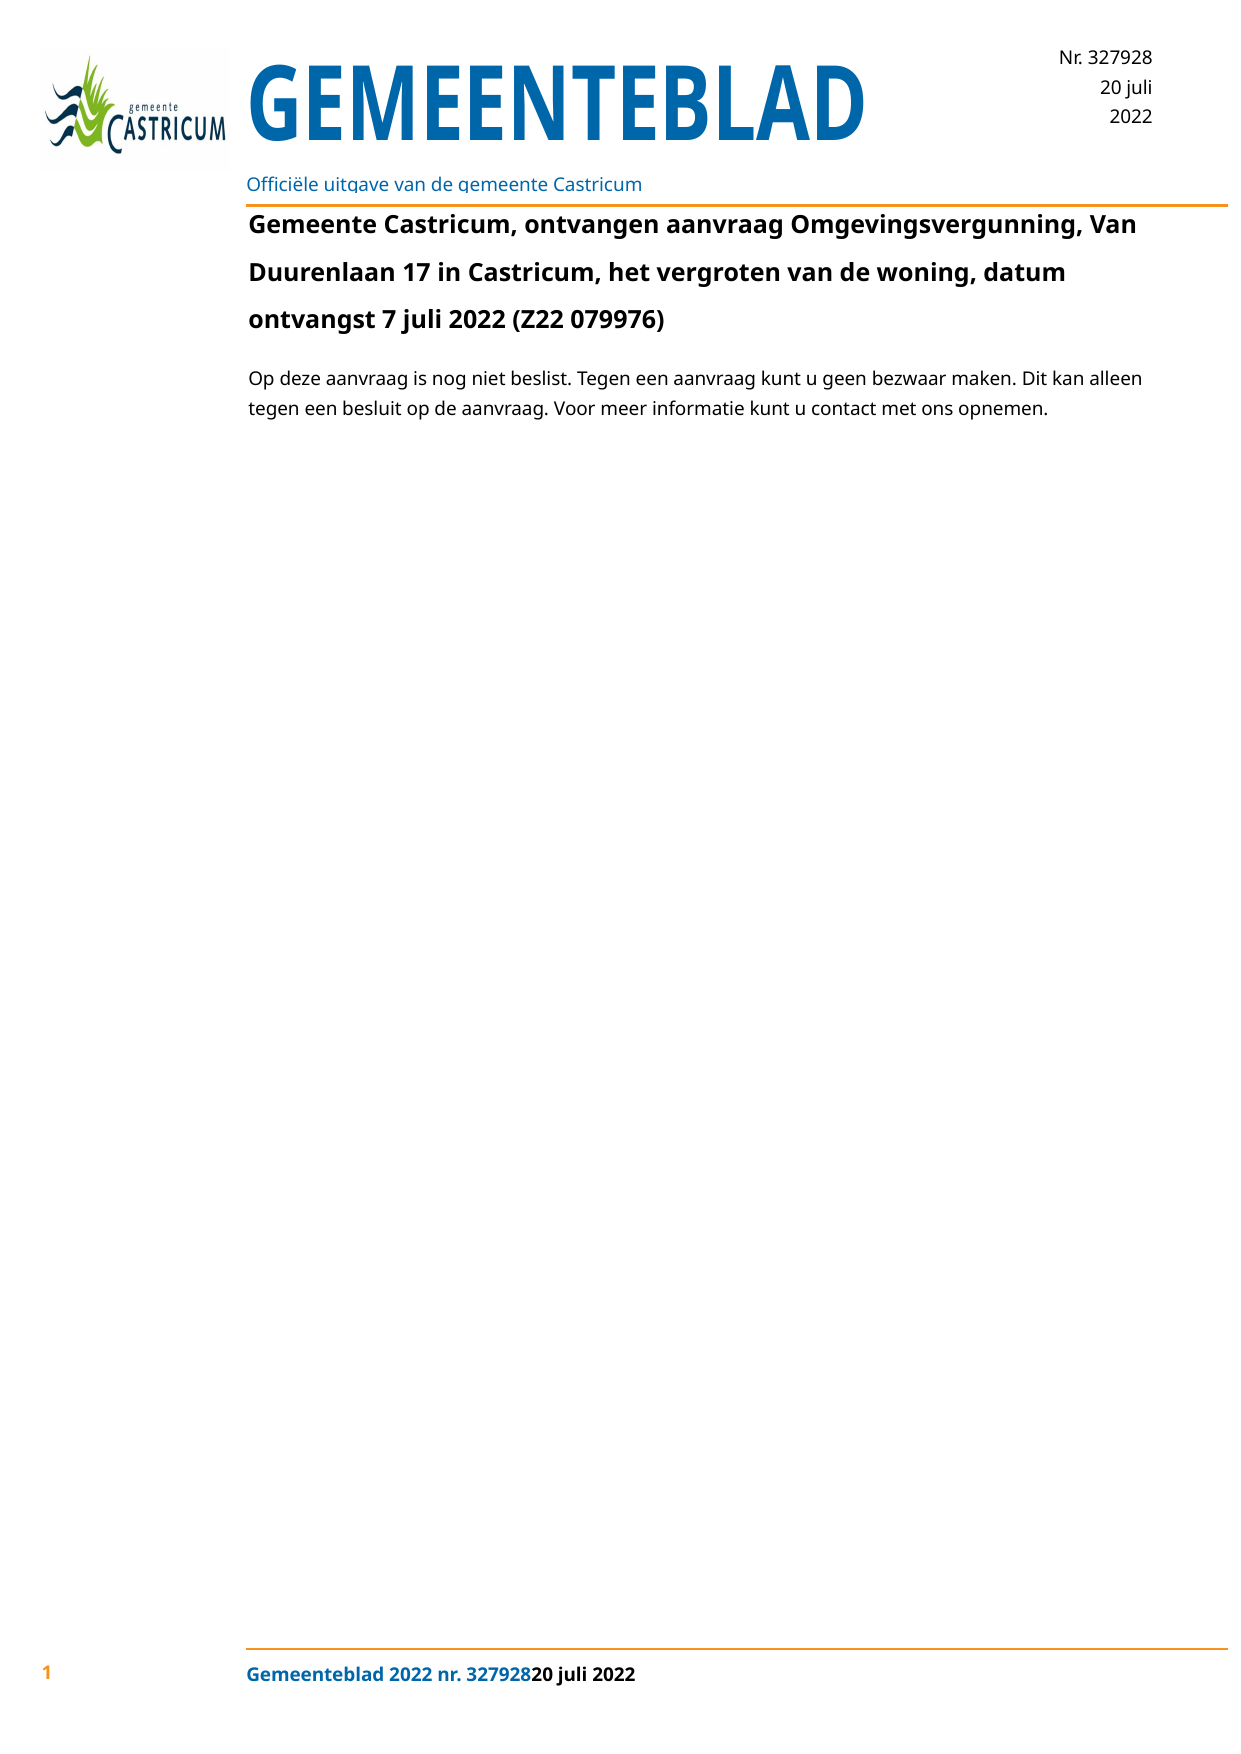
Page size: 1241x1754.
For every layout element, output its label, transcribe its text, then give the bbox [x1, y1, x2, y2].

text Gemeente Castricum, ontvangen aanvraag Omgevingsvergunning, Van Duurenlaan 17 in Castricum, het vergroten van de woning, datum ontvangst 7 juli 2022 (Z22 079976) [248, 207, 1152, 336]
text Op deze aanvraag is nog niet beslist. Tegen een aanvraag kunt u geen bezwaar maken. Dit kan alleen tegen een besluit op de aanvraag. Voor meer informatie kunt u contact met ons opnemen. [248, 366, 1152, 421]
picture [41, 47, 231, 172]
